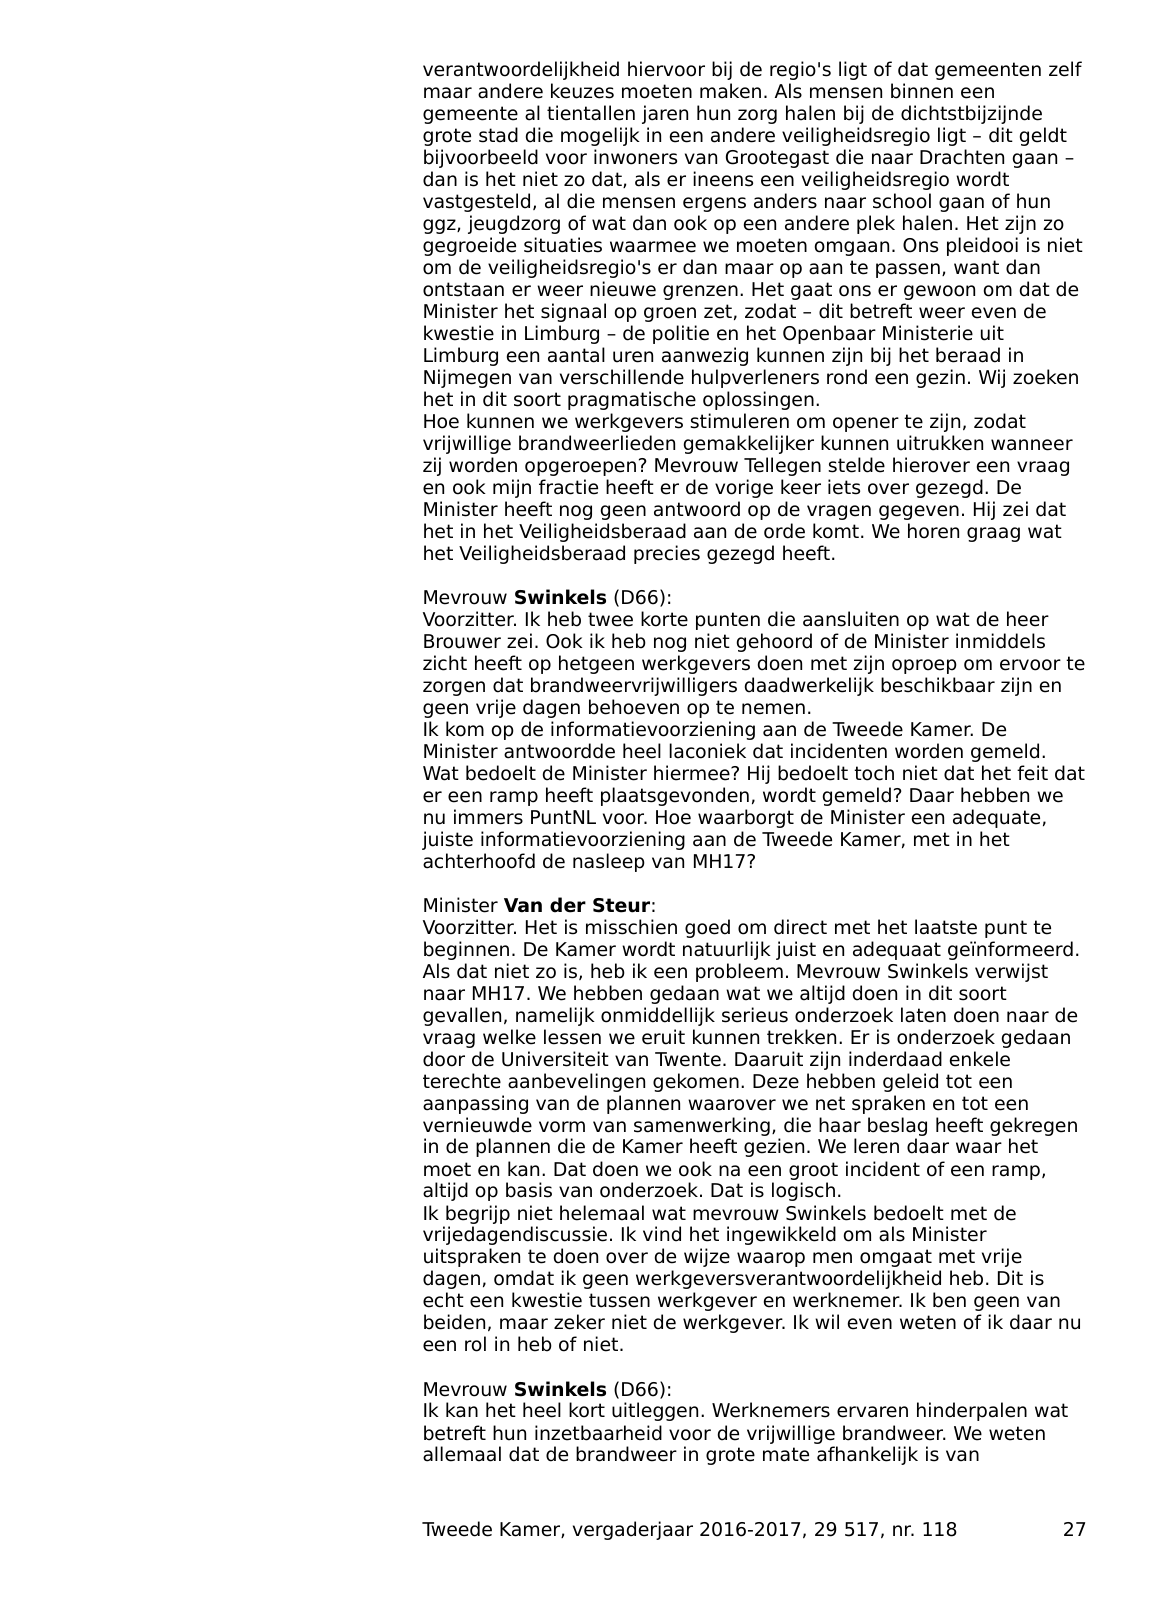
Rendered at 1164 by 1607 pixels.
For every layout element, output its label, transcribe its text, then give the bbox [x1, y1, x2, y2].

text Minister Van der Steur: [422, 895, 1087, 917]
text Voorzitter. Ik heb twee korte punten die aansluiten op wat de heer Brouwer zei. Ook ik heb nog niet gehoord of de Minister inmiddels zicht heeft op hetgeen werkgevers doen met zijn oproep om ervoor te zorgen dat brandweervrijwilligers daadwerkelijk beschikbaar zijn en geen vrije dagen behoeven op te nemen. [422, 609, 1087, 719]
text Ik begrijp niet helemaal wat mevrouw Swinkels bedoelt met de vrijedagendiscussie. Ik vind het ingewikkeld om als Minister uitspraken te doen over de wijze waarop men omgaat met vrije dagen, omdat ik geen werkgeversverantwoordelijkheid heb. Dit is echt een kwestie tussen werkgever en werknemer. Ik ben geen van beiden, maar zeker niet de werkgever. Ik wil even weten of ik daar nu een rol in heb of niet. [422, 1202, 1087, 1356]
text Mevrouw Swinkels (D66): [422, 1378, 1087, 1400]
text Voorzitter. Het is misschien goed om direct met het laatste punt te beginnen. De Kamer wordt natuurlijk juist en adequaat geïnformeerd. Als dat niet zo is, heb ik een probleem. Mevrouw Swinkels verwijst naar MH17. We hebben gedaan wat we altijd doen in dit soort gevallen, namelijk onmiddellijk serieus onderzoek laten doen naar de vraag welke lessen we eruit kunnen trekken. Er is onderzoek gedaan door de Universiteit van Twente. Daaruit zijn inderdaad enkele terechte aanbevelingen gekomen. Deze hebben geleid tot een aanpassing van de plannen waarover we net spraken en tot een vernieuwde vorm van samenwerking, die haar beslag heeft gekregen in de plannen die de Kamer heeft gezien. We leren daar waar het moet en kan. Dat doen we ook na een groot incident of een ramp, altijd op basis van onderzoek. Dat is logisch. [422, 917, 1087, 1202]
text Ik kom op de informatievoorziening aan de Tweede Kamer. De Minister antwoordde heel laconiek dat incidenten worden gemeld. Wat bedoelt de Minister hiermee? Hij bedoelt toch niet dat het feit dat er een ramp heeft plaatsgevonden, wordt gemeld? Daar hebben we nu immers PuntNL voor. Hoe waarborgt de Minister een adequate, juiste informatievoorziening aan de Tweede Kamer, met in het achterhoofd de nasleep van MH17? [422, 719, 1087, 872]
text Ik kan het heel kort uitleggen. Werknemers ervaren hinderpalen wat betreft hun inzetbaarheid voor de vrijwillige brandweer. We weten allemaal dat de brandweer in grote mate afhankelijk is van [422, 1400, 1087, 1466]
text verantwoordelijkheid hiervoor bij de regio's ligt of dat gemeenten zelf maar andere keuzes moeten maken. Als mensen binnen een gemeente al tientallen jaren hun zorg halen bij de dichtstbijzijnde grote stad die mogelijk in een andere veiligheidsregio ligt – dit geldt bijvoorbeeld voor inwoners van Grootegast die naar Drachten gaan – dan is het niet zo dat, als er ineens een veiligheidsregio wordt vastgesteld, al die mensen ergens anders naar school gaan of hun ggz, jeugdzorg of wat dan ook op een andere plek halen. Het zijn zo gegroeide situaties waarmee we moeten omgaan. Ons pleidooi is niet om de veiligheidsregio's er dan maar op aan te passen, want dan ontstaan er weer nieuwe grenzen. Het gaat ons er gewoon om dat de Minister het signaal op groen zet, zodat – dit betreft weer even de kwestie in Limburg – de politie en het Openbaar Ministerie uit Limburg een aantal uren aanwezig kunnen zijn bij het beraad in Nijmegen van verschillende hulpverleners rond een gezin. Wij zoeken het in dit soort pragmatische oplossingen. [422, 59, 1087, 411]
text Hoe kunnen we werkgevers stimuleren om opener te zijn, zodat vrijwillige brandweerlieden gemakkelijker kunnen uitrukken wanneer zij worden opgeroepen? Mevrouw Tellegen stelde hierover een vraag en ook mijn fractie heeft er de vorige keer iets over gezegd. De Minister heeft nog geen antwoord op de vragen gegeven. Hij zei dat het in het Veiligheidsberaad aan de orde komt. We horen graag wat het Veiligheidsberaad precies gezegd heeft. [422, 411, 1087, 564]
text Mevrouw Swinkels (D66): [422, 587, 1087, 609]
